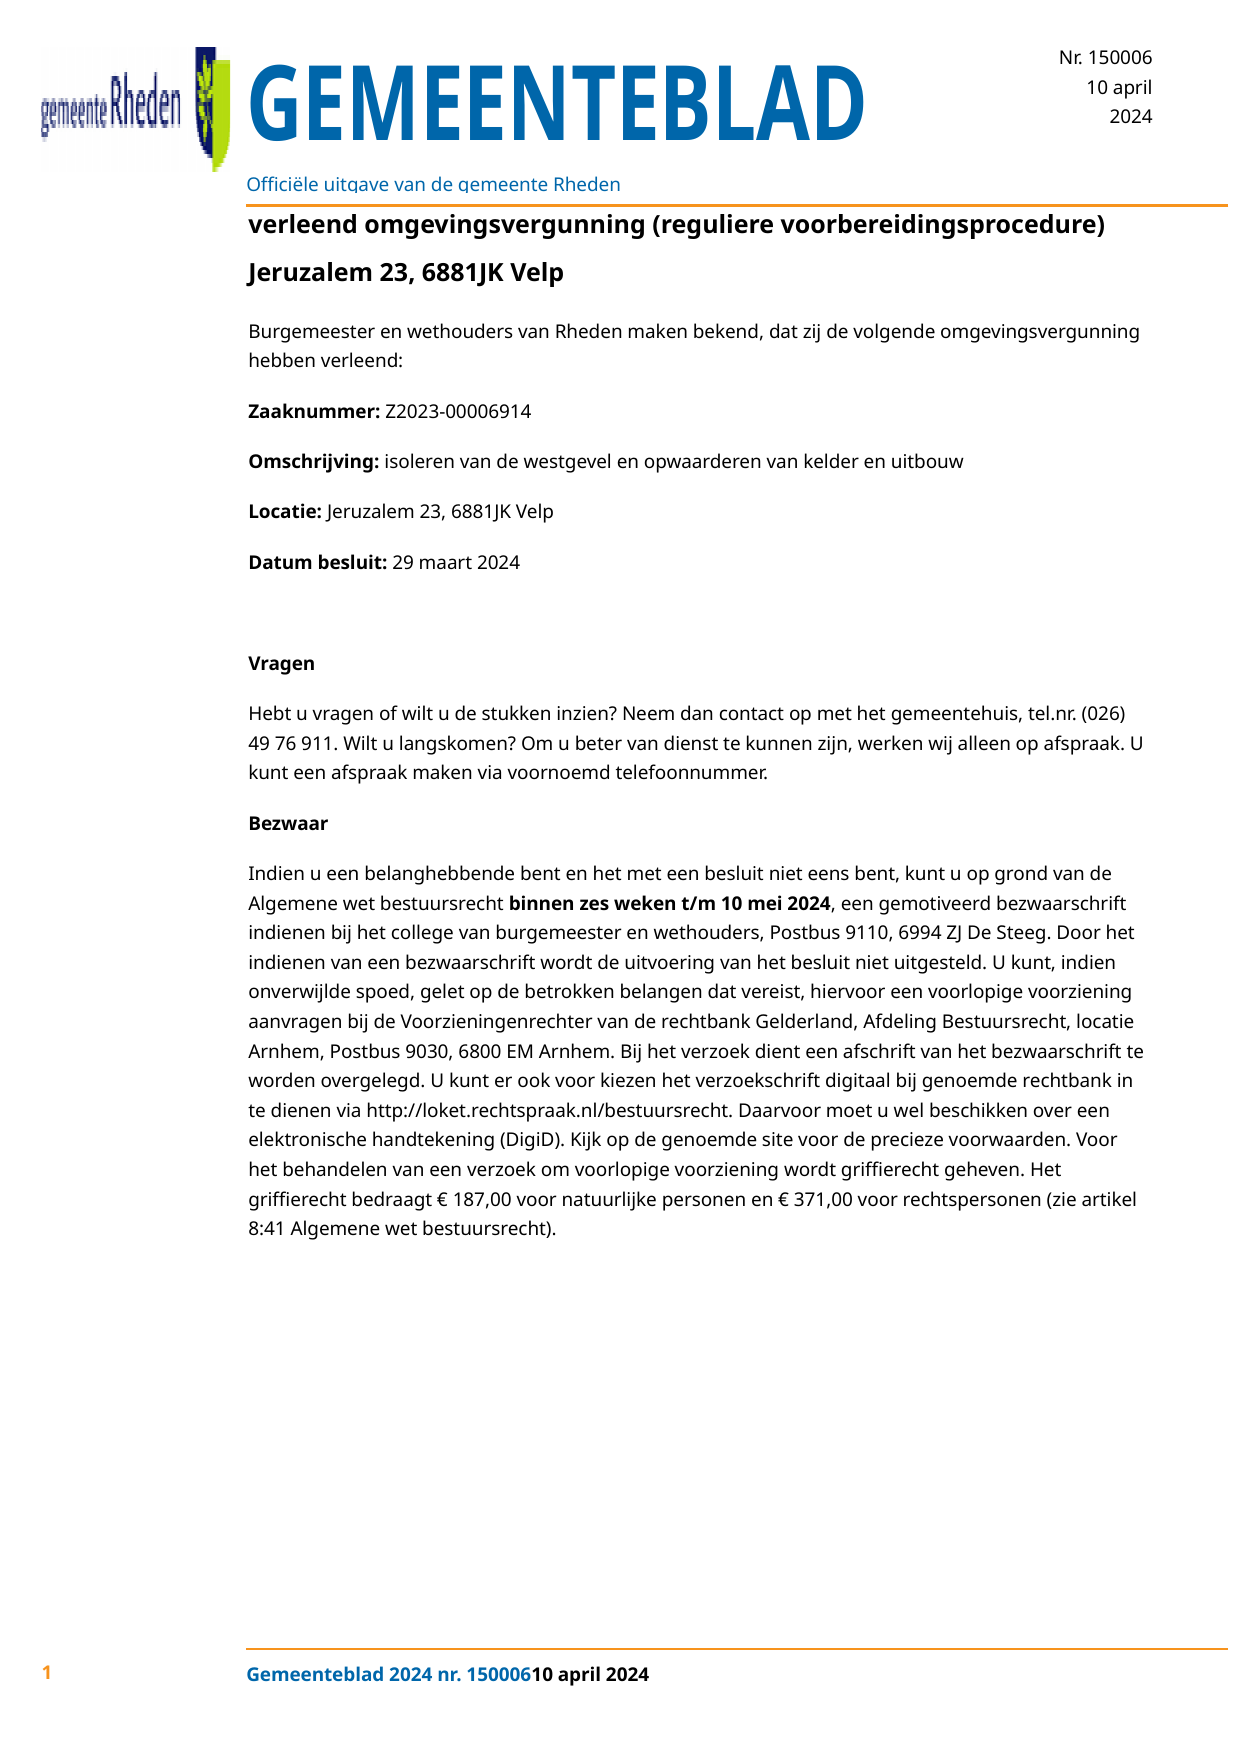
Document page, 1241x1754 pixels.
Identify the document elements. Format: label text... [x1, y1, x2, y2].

text Locatie: Jeruzalem 23, 6881JK Velp [248, 499, 1152, 524]
text Bezwaar [248, 810, 1152, 836]
text Datum besluit: 29 maart 2024 [248, 549, 1152, 575]
text Omschrijving: isoleren van de westgevel en opwaarderen van kelder en uitbouw [248, 448, 1152, 474]
text Hebt u vragen of wilt u de stukken inzien? Neem dan contact op met het gemeentehuis, tel.nr. (026) 49 76 911. Wilt u langskomen? Om u beter van dienst te kunnen zijn, werken wij alleen op afspraak. U kunt een afspraak maken via voornoemd telefoonnummer. [248, 700, 1152, 785]
text Burgemeester en wethouders van Rheden maken bekend, dat zij de volgende omgevingsvergunning hebben verleend: [248, 318, 1152, 373]
text Vragen [248, 650, 1152, 676]
text verleend omgevingsvergunning (reguliere voorbereidingsprocedure) Jeruzalem 23, 6881JK Velp [248, 207, 1152, 288]
text Indien u een belanghebbende bent en het met een besluit niet eens bent, kunt u op grond van de Algemene wet bestuursrecht binnen zes weken t/m 10 mei 2024, een gemotiveerd bezwaarschrift indienen bij het college van burgemeester en wethouders, Postbus 9110, 6994 ZJ De Steeg. Door het indienen van een bezwaarschrift wordt de uitvoering van het besluit niet uitgesteld. U kunt, indien onverwijlde spoed, gelet op de betrokken belangen dat vereist, hiervoor een voorlopige voorziening aanvragen bij de Voorzieningenrechter van de rechtbank Gelderland, Afdeling Bestuursrecht, locatie Arnhem, Postbus 9030, 6800 EM Arnhem. Bij het verzoek dient een afschrift van het bezwaarschrift te worden overgelegd. U kunt er ook voor kiezen het verzoekschrift digitaal bij genoemde rechtbank in te dienen via http://loket.rechtspraak.nl/bestuursrecht. Daarvoor moet u wel beschikken over een elektronische handtekening (DigiD). Kijk op de genoemde site voor de precieze voorwaarden. Voor het behandelen van een verzoek om voorlopige voorziening wordt griffierecht geheven. Het griffierecht bedraagt € 187,00 voor natuurlijke personen en € 371,00 voor rechtspersonen (zie artikel 8:41 Algemene wet bestuursrecht). [248, 860, 1152, 1241]
picture [41, 47, 231, 172]
text Zaaknummer: Z2023-00006914 [248, 398, 1152, 424]
